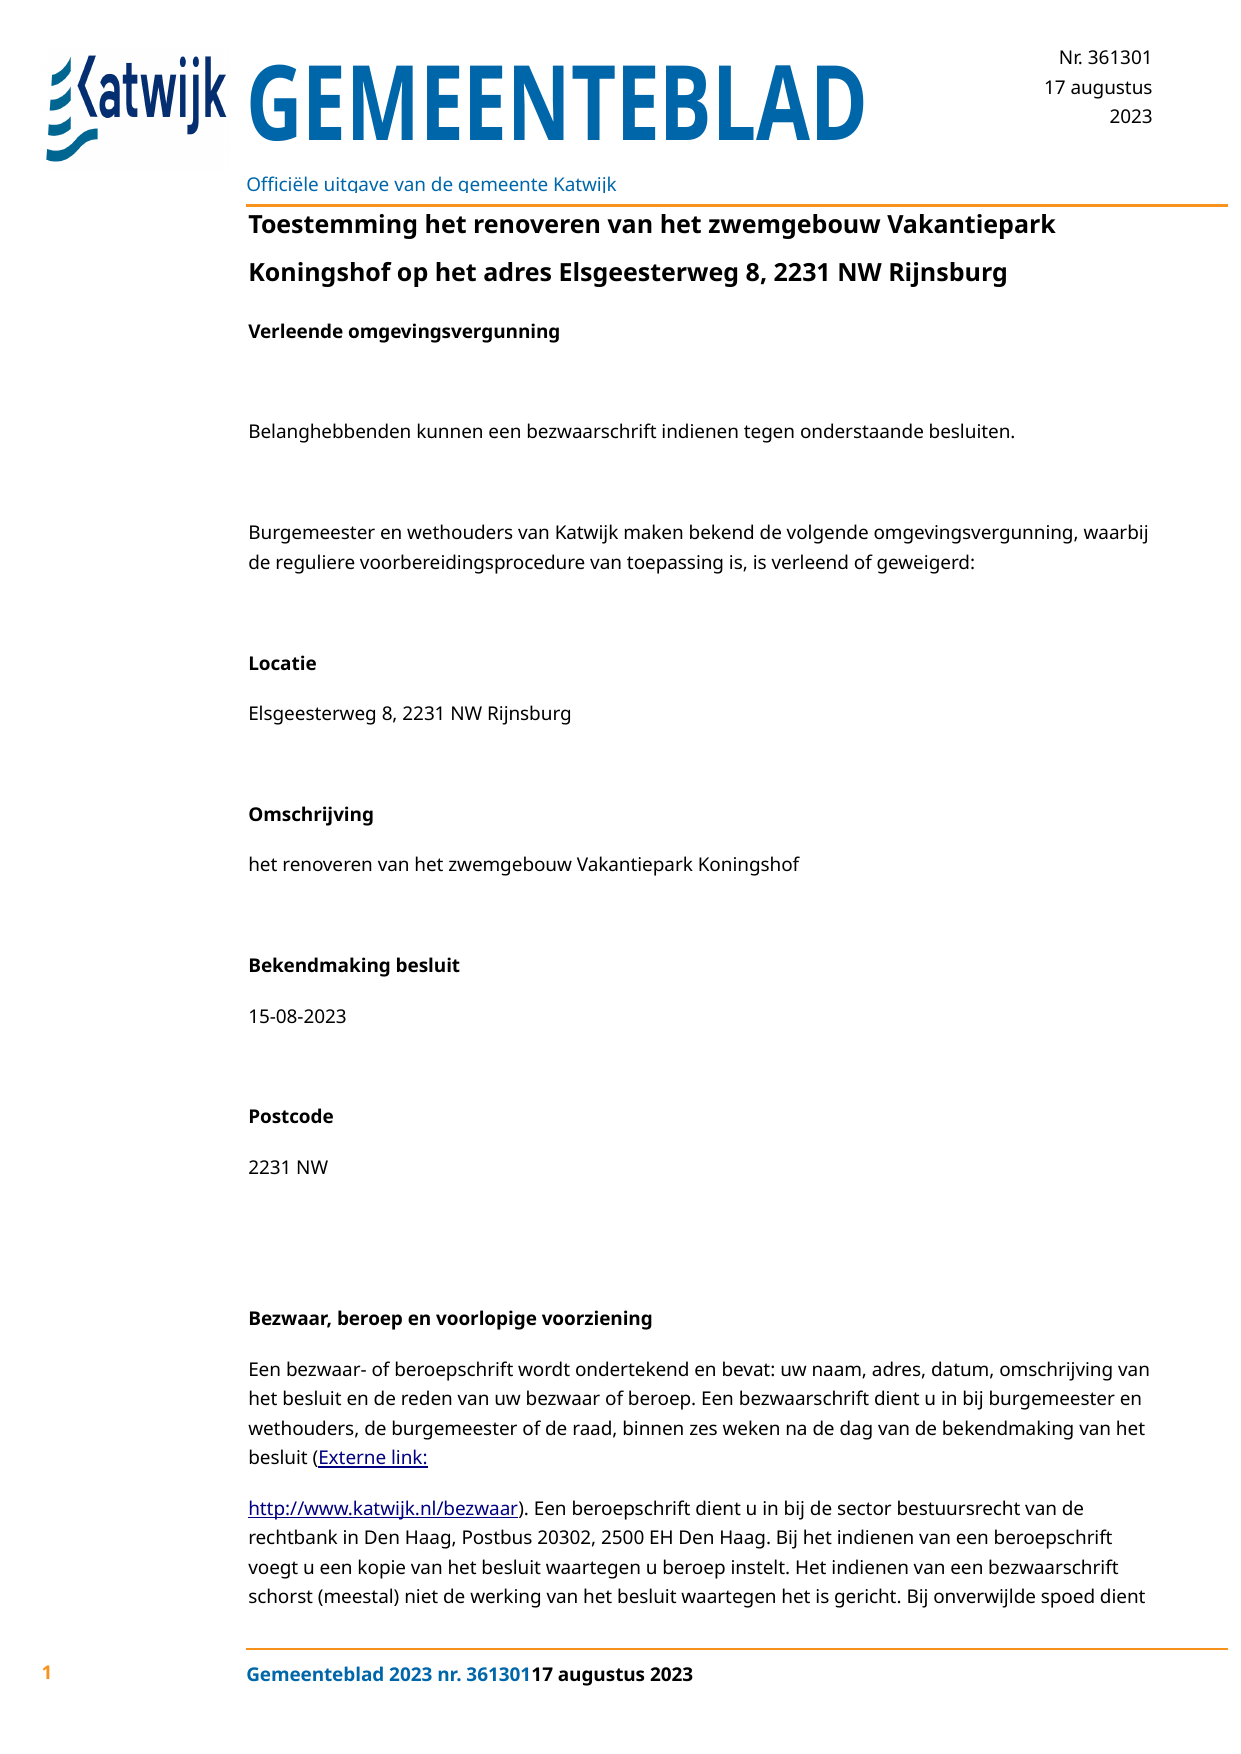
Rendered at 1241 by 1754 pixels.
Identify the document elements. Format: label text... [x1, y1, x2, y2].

text Verleende omgevingsvergunning [248, 318, 1152, 344]
text Bekendmaking besluit [248, 952, 1152, 978]
text het renoveren van het zwemgebouw Vakantiepark Koningshof [248, 852, 1152, 877]
text Locatie [248, 650, 1152, 676]
text Elsgeesterweg 8, 2231 NW Rijnsburg [248, 700, 1152, 726]
text Omschrijving [248, 801, 1152, 827]
picture [41, 47, 231, 172]
text Toestemming het renoveren van het zwemgebouw Vakantiepark Koningshof op het adres Elsgeesterweg 8, 2231 NW Rijnsburg [248, 207, 1152, 288]
text http://www.katwijk.nl/bezwaar). Een beroepschrift dient u in bij de sector bestuursrecht van de rechtbank in Den Haag, Postbus 20302, 2500 EH Den Haag. Bij het indienen van een beroepschrift voegt u een kopie van het besluit waartegen u beroep instelt. Het indienen van een bezwaarschrift schorst (meestal) niet de werking van het besluit waartegen het is gericht. Bij onverwijlde spoed dient [248, 1495, 1152, 1609]
text 15-08-2023 [248, 1003, 1152, 1029]
text Een bezwaar- of beroepschrift wordt ondertekend en bevat: uw naam, adres, datum, omschrijving van het besluit en de reden van uw bezwaar of beroep. Een bezwaarschrift dient u in bij burgemeester en wethouders, de burgemeester of de raad, binnen zes weken na de dag van de bekendmaking van het besluit (Externe link: [248, 1356, 1152, 1470]
text Bezwaar, beroep en voorlopige voorziening [248, 1305, 1152, 1331]
text Postcode [248, 1104, 1152, 1129]
text Burgemeester en wethouders van Katwijk maken bekend de volgende omgevingsvergunning, waarbij de reguliere voorbereidingsprocedure van toepassing is, is verleend of geweigerd: [248, 519, 1152, 575]
text Belanghebbenden kunnen een bezwaarschrift indienen tegen onderstaande besluiten. [248, 419, 1152, 444]
text 2231 NW [248, 1154, 1152, 1180]
